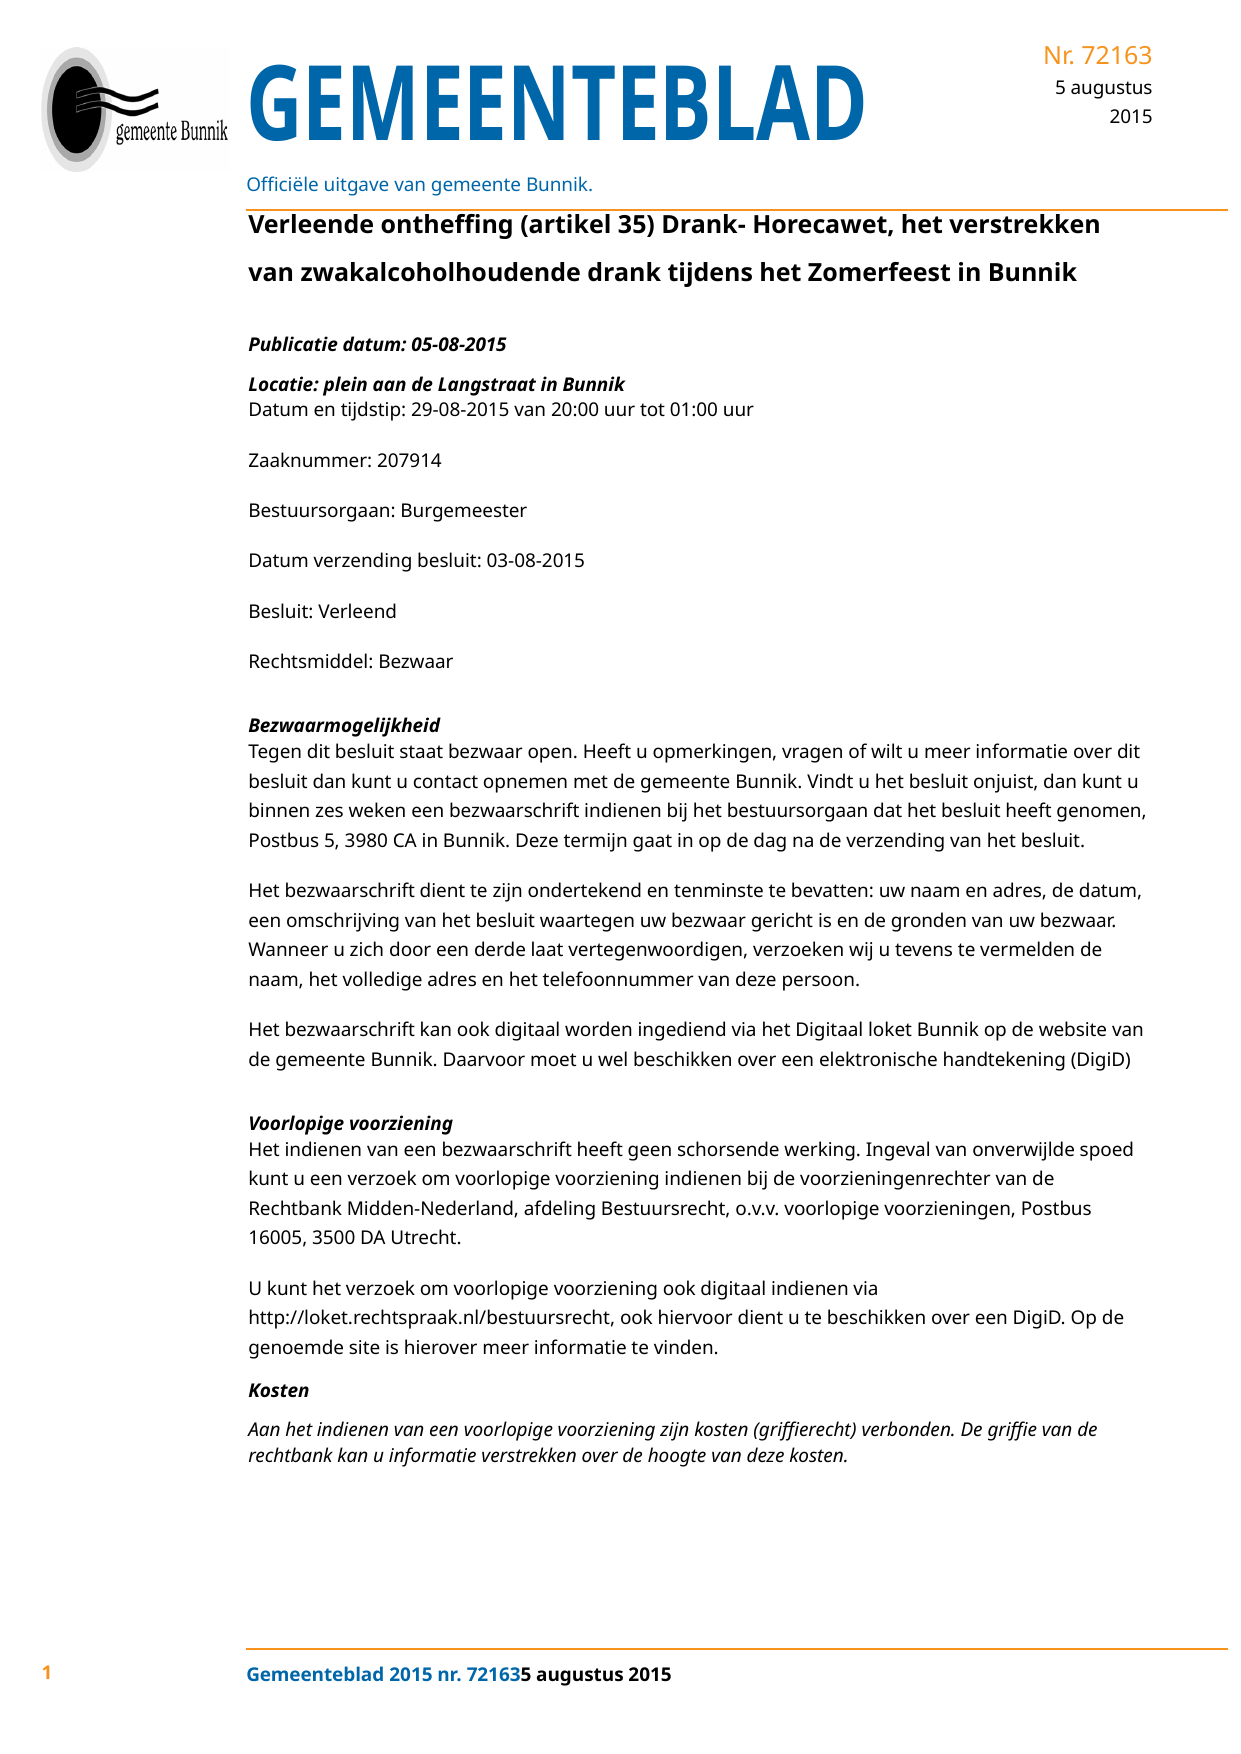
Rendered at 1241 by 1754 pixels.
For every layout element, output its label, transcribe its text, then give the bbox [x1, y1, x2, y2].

text Verleende ontheffing (artikel 35) Drank- Horecawet, het verstrekken van zwakalcoholhoudende drank tijdens het Zomerfeest in Bunnik [248, 211, 1152, 288]
text Datum en tijdstip: 29-08-2015 van 20:00 uur tot 01:00 uur [248, 396, 1152, 422]
text Voorlopige voorziening [248, 1110, 1152, 1136]
text Het bezwaarschrift dient te zijn ondertekend en tenminste te bevatten: uw naam en adres, de datum, een omschrijving van het besluit waartegen uw bezwaar gericht is en de gronden van uw bezwaar. Wanneer u zich door een derde laat vertegenwoordigen, verzoeken wij u tevens te vermelden de naam, het volledige adres en het telefoonnummer van deze persoon. [248, 877, 1152, 992]
text Kosten [248, 1377, 1152, 1403]
text Locatie: plein aan de Langstraat in Bunnik [248, 371, 1152, 396]
text Het indienen van een bezwaarschrift heeft geen schorsende werking. Ingeval van onverwijlde spoed kunt u een verzoek om voorlopige voorziening indienen bij de voorzieningenrechter van de Rechtbank Midden-Nederland, afdeling Bestuursrecht, o.v.v. voorlopige voorzieningen, Postbus 16005, 3500 DA Utrecht. [248, 1136, 1152, 1250]
text Het bezwaarschrift kan ook digitaal worden ingediend via het Digitaal loket Bunnik op de website van de gemeente Bunnik. Daarvoor moet u wel beschikken over een elektronische handtekening (DigiD) [248, 1017, 1152, 1072]
text U kunt het verzoek om voorlopige voorziening ook digitaal indienen via http://loket.rechtspraak.nl/bestuursrecht, ook hiervoor dient u te beschikken over een DigiD. Op de genoemde site is hierover meer informatie te vinden. [248, 1275, 1152, 1360]
text Zaaknummer: 207914 [248, 447, 1152, 473]
text Publicatie datum: 05-08-2015 [248, 331, 1152, 357]
text Aan het indienen van een voorlopige voorziening zijn kosten (griffierecht) verbonden. De griffie van de rechtbank kan u informatie verstrekken over de hoogte van deze kosten. [248, 1417, 1152, 1468]
text Tegen dit besluit staat bezwaar open. Heeft u opmerkingen, vragen of wilt u meer informatie over dit besluit dan kunt u contact opnemen met de gemeente Bunnik. Vindt u het besluit onjuist, dan kunt u binnen zes weken een bezwaarschrift indienen bij het bestuursorgaan dat het besluit heeft genomen, Postbus 5, 3980 CA in Bunnik. Deze termijn gaat in op de dag na de verzending van het besluit. [248, 738, 1152, 853]
text Bezwaarmogelijkheid [248, 712, 1152, 738]
text Bestuursorgaan: Burgemeester [248, 497, 1152, 523]
text Besluit: Verleend [248, 598, 1152, 624]
text Datum verzending besluit: 03-08-2015 [248, 548, 1152, 573]
picture [41, 47, 231, 172]
text Rechtsmiddel: Bezwaar [248, 648, 1152, 674]
